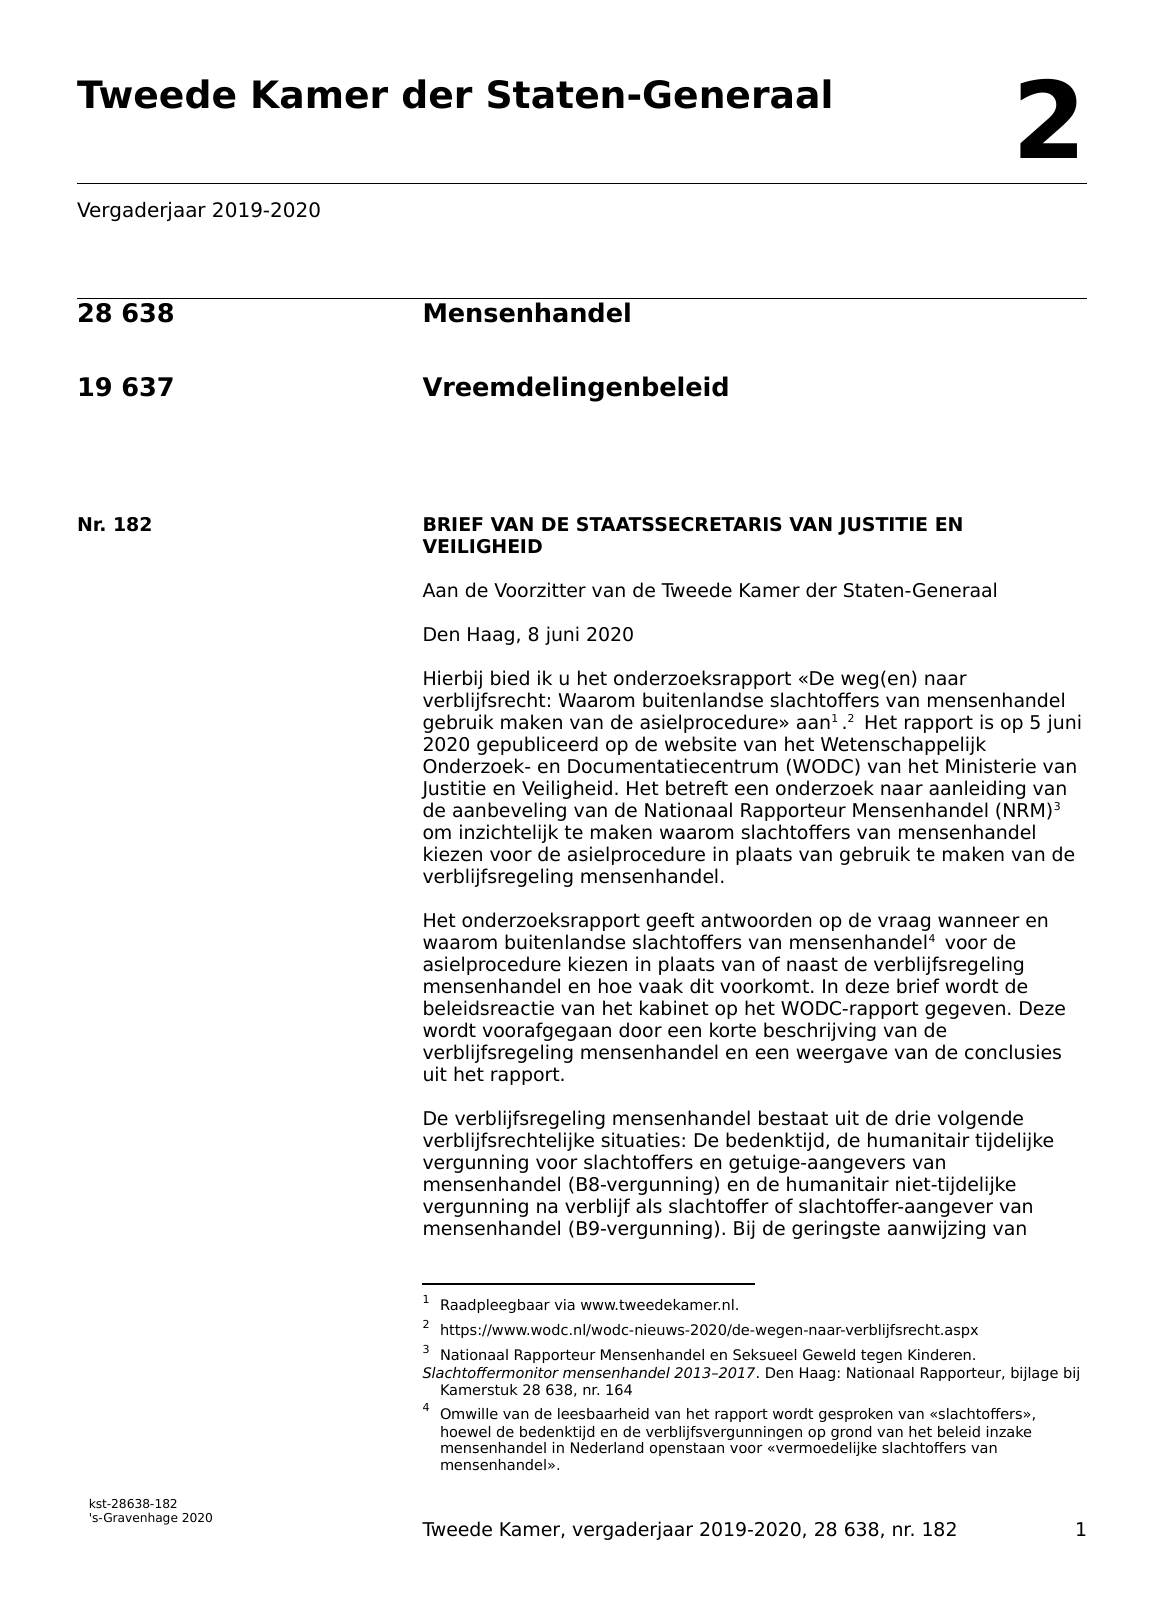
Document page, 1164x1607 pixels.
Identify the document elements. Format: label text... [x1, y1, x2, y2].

table_cell Vergaderjaar 2019-2020 [77, 184, 1087, 298]
text Nationaal Rapporteur Mensenhandel en Seksueel Geweld tegen Kinderen. [422, 1343, 1087, 1365]
text Den Haag, 8 juni 2020 [422, 624, 1087, 646]
text Raadpleegbaar via www.tweedekamer.nl. [422, 1293, 1087, 1315]
text Hierbij bied ik u het onderzoeksrapport «De weg(en) naar verblijfsrecht: Waarom buitenlandse slachtoffers van mensenhandel gebruik maken van de asielprocedure» aan. Het rapport is op 5 juni 2020 gepubliceerd op de website van het Wetenschappelijk Onderzoek- en Documentatiecentrum (WODC) van het Ministerie van Justitie en Veiligheid. Het betreft een onderzoek naar aanleiding van de aanbeveling van de Nationaal Rapporteur Mensenhandel (NRM) om inzichtelijk te maken waarom slachtoffers van mensenhandel kiezen voor de asielprocedure in plaats van gebruik te maken van de verblijfsregeling mensenhandel. [422, 668, 1087, 888]
text 's-Gravenhage 2020 [88, 1511, 323, 1525]
text De verblijfsregeling mensenhandel bestaat uit de drie volgende verblijfsrechtelijke situaties: De bedenktijd, de humanitair tijdelijke vergunning voor slachtoffers en getuige-aangevers van mensenhandel (B8-vergunning) en de humanitair niet-tijdelijke vergunning na verblijf als slachtoffer of slachtoffer-aangever van mensenhandel (B9-vergunning). Bij de geringste aanwijzing van [422, 1108, 1087, 1240]
text kst-28638-182 [88, 1497, 323, 1511]
text Het onderzoeksrapport geeft antwoorden op de vraag wanneer en waarom buitenlandse slachtoffers van mensenhandel voor de asielprocedure kiezen in plaats van of naast de verblijfsregeling mensenhandel en hoe vaak dit voorkomt. In deze brief wordt de beleidsreactie van het kabinet op het WODC-rapport gegeven. Deze wordt voorafgegaan door een korte beschrijving van de verblijfsregeling mensenhandel en een weergave van de conclusies uit het rapport. [422, 910, 1087, 1086]
table_header 2 [886, 59, 1087, 183]
text Omwille van de leesbaarheid van het rapport wordt gesproken van «slachtoffers», hoewel de bedenktijd en de verblijfsvergunningen op grond van het beleid inzake mensenhandel in Nederland openstaan voor «vermoedelijke slachtoffers van mensenhandel». [422, 1402, 1087, 1474]
subtitle Nr. 182 BRIEF VAN DE STAATSSECRETARIS VAN JUSTITIE EN VEILIGHEID [77, 514, 1087, 558]
text https://www.wodc.nl/wodc-nieuws-2020/de-wegen-naar-verblijfsrecht.aspx [422, 1318, 1087, 1340]
text Aan de Voorzitter van de Tweede Kamer der Staten-Generaal [422, 580, 1087, 602]
table_header Tweede Kamer der Staten-Generaal [77, 59, 886, 183]
subtitle 28 638 Mensenhandel [77, 299, 1087, 329]
subtitle 19 637 Vreemdelingenbeleid [77, 373, 1087, 403]
text Slachtoffermonitor mensenhandel 2013–2017. Den Haag: Nationaal Rapporteur, bijlage bij Kamerstuk 28 638, nr. 164 [422, 1365, 1087, 1399]
